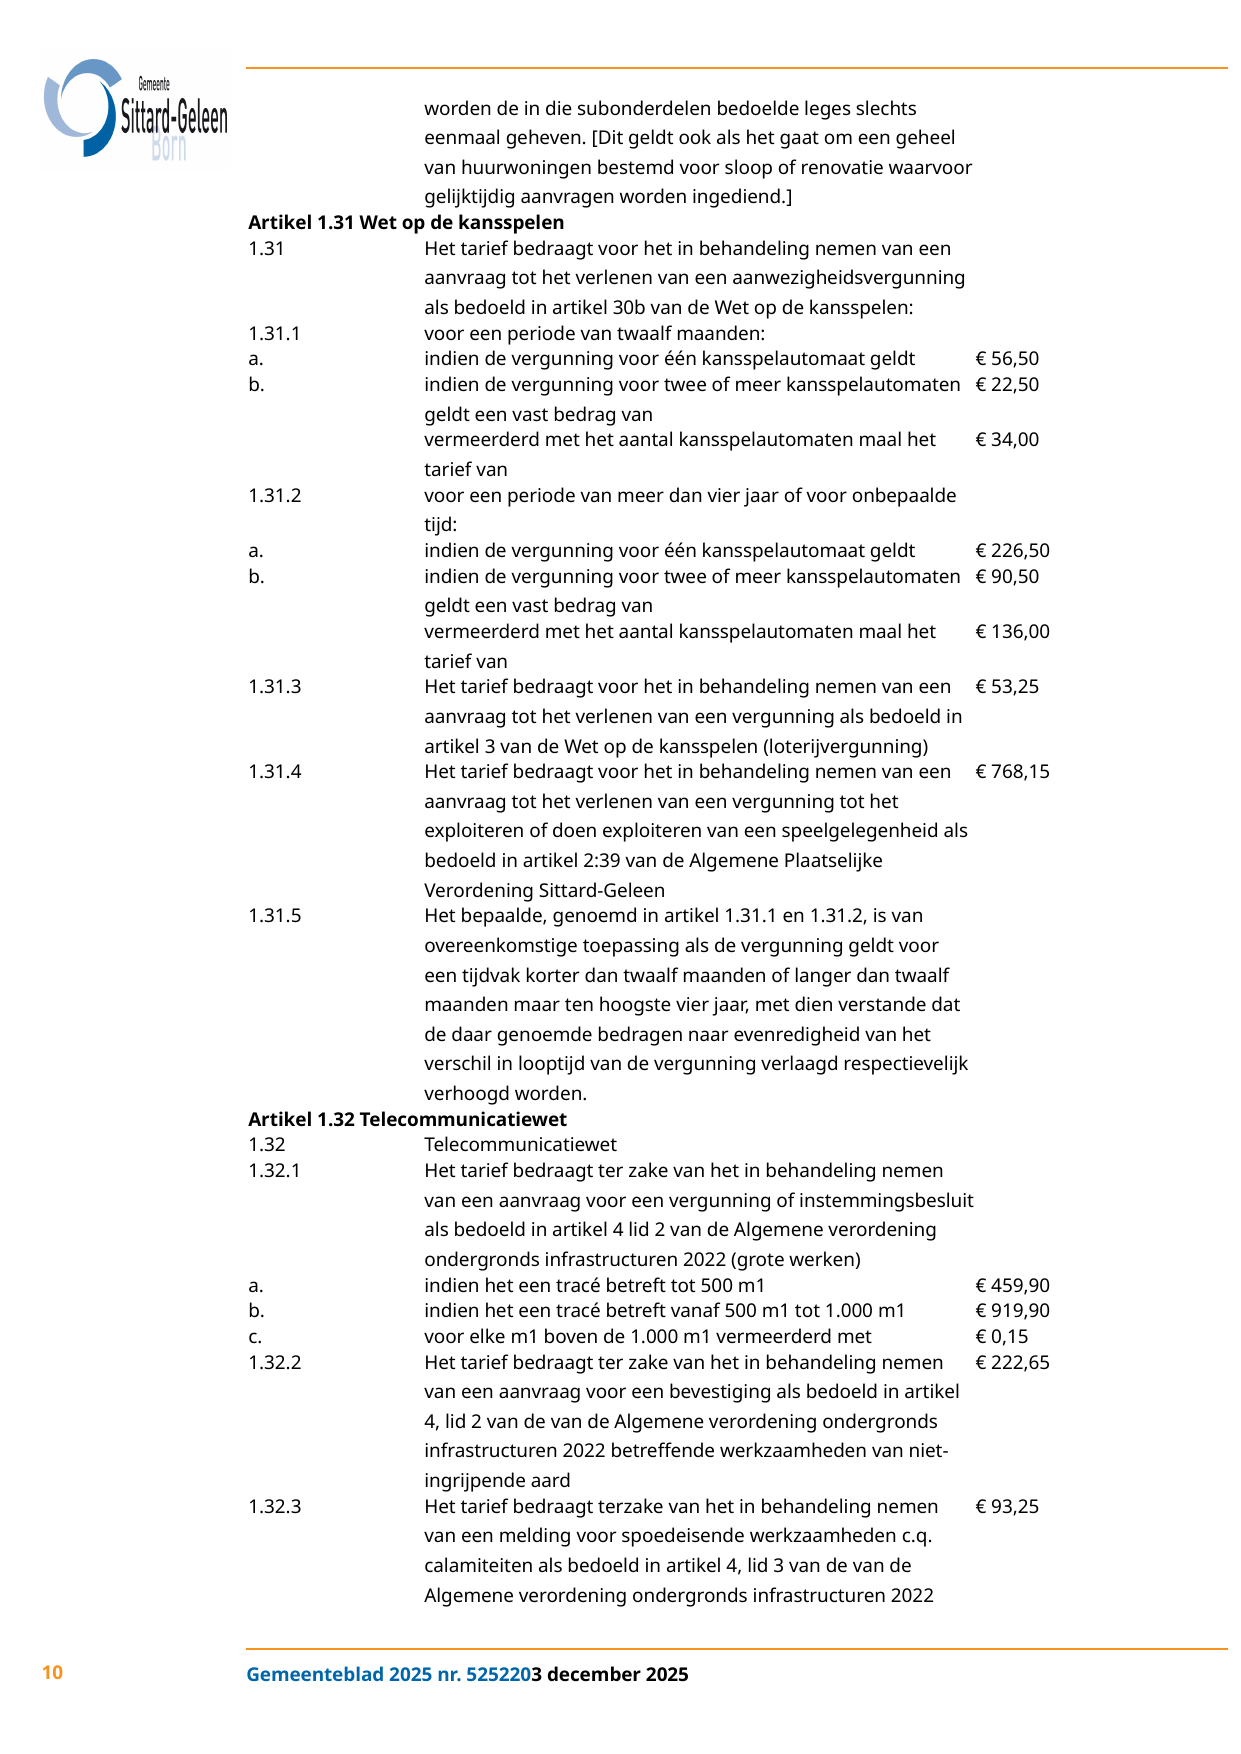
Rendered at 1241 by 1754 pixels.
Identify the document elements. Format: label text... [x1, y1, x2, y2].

table_cell indien de vergunning voor twee of meer kansspelautomaten geldt een vast bedrag van [424, 371, 975, 427]
table_cell Telecommunicatiewet [424, 1132, 975, 1157]
picture [41, 47, 231, 172]
table_cell € 226,50 [975, 537, 1152, 563]
table_cell € 222,65 [975, 1349, 1152, 1493]
table_cell indien het een tracé betreft tot 500 m1 [424, 1272, 975, 1297]
table_cell 1.32.1 [248, 1157, 424, 1272]
table_cell 1.32 [248, 1132, 424, 1157]
table_cell € 0,15 [975, 1323, 1152, 1349]
table_cell 1.32.2 [248, 1349, 424, 1493]
table_cell [975, 95, 1152, 209]
table_cell [975, 482, 1152, 537]
table_cell a. [248, 1272, 424, 1297]
table_cell Het tarief bedraagt terzake van het in behandeling nemen van een melding voor spoedeisende werkzaamheden c.q. calamiteiten als bedoeld in artikel 4, lid 3 van de van de Algemene verordening ondergronds infrastructuren 2022 [424, 1493, 975, 1607]
table_cell € 459,90 [975, 1272, 1152, 1297]
table_cell € 34,00 [975, 427, 1152, 482]
table_cell Artikel 1.31 Wet op de kansspelen [248, 209, 1152, 235]
table_cell indien het een tracé betreft vanaf 500 m1 tot 1.000 m1 [424, 1298, 975, 1323]
table_cell [248, 95, 424, 209]
table_cell 1.31 [248, 235, 424, 320]
table_cell voor een periode van twaalf maanden: [424, 320, 975, 346]
table_cell indien de vergunning voor één kansspelautomaat geldt [424, 346, 975, 371]
table_cell [248, 618, 424, 674]
table_cell vermeerderd met het aantal kansspelautomaten maal het tarief van [424, 618, 975, 674]
table_cell [975, 1157, 1152, 1272]
table_cell € 768,15 [975, 759, 1152, 903]
table_cell 1.32.3 [248, 1493, 424, 1607]
table_cell Het tarief bedraagt ter zake van het in behandeling nemen van een aanvraag voor een bevestiging als bedoeld in artikel 4, lid 2 van de van de Algemene verordening ondergronds infrastructuren 2022 betreffende werkzaamheden van niet-ingrijpende aard [424, 1349, 975, 1493]
table_cell c. [248, 1323, 424, 1349]
table_cell b. [248, 563, 424, 618]
table_cell vermeerderd met het aantal kansspelautomaten maal het tarief van [424, 427, 975, 482]
table_cell indien de vergunning voor één kansspelautomaat geldt [424, 537, 975, 563]
table_cell € 136,00 [975, 618, 1152, 674]
table_cell € 22,50 [975, 371, 1152, 427]
table_cell Het bepaalde, genoemd in artikel 1.31.1 en 1.31.2, is van overeenkomstige toepassing als de vergunning geldt voor een tijdvak korter dan twaalf maanden of langer dan twaalf maanden maar ten hoogste vier jaar, met dien verstande dat de daar genoemde bedragen naar evenredigheid van het verschil in looptijd van de vergunning verlaagd respectievelijk verhoogd worden. [424, 903, 975, 1106]
table_cell [248, 427, 424, 482]
table_cell voor elke m1 boven de 1.000 m1 vermeerderd met [424, 1323, 975, 1349]
table_cell Het tarief bedraagt voor het in behandeling nemen van een aanvraag tot het verlenen van een vergunning als bedoeld in artikel 3 van de Wet op de kansspelen (loterijvergunning) [424, 674, 975, 758]
table_cell indien de vergunning voor twee of meer kansspelautomaten geldt een vast bedrag van [424, 563, 975, 618]
table_cell 1.31.1 [248, 320, 424, 346]
table_cell a. [248, 346, 424, 371]
table_cell 1.31.4 [248, 759, 424, 903]
table_cell [975, 1132, 1152, 1157]
table_cell € 919,90 [975, 1298, 1152, 1323]
table_cell b. [248, 1298, 424, 1323]
table_cell 1.31.2 [248, 482, 424, 537]
table_cell Het tarief bedraagt ter zake van het in behandeling nemen van een aanvraag voor een vergunning of instemmingsbesluit als bedoeld in artikel 4 lid 2 van de Algemene verordening ondergronds infrastructuren 2022 (grote werken) [424, 1157, 975, 1272]
table_cell Het tarief bedraagt voor het in behandeling nemen van een aanvraag tot het verlenen van een vergunning tot het exploiteren of doen exploiteren van een speelgelegenheid als bedoeld in artikel 2:39 van de Algemene Plaatselijke Verordening Sittard-Geleen [424, 759, 975, 903]
table_cell voor een periode van meer dan vier jaar of voor onbepaalde tijd: [424, 482, 975, 537]
table_cell € 53,25 [975, 674, 1152, 758]
table_cell b. [248, 371, 424, 427]
table_cell 1.31.3 [248, 674, 424, 758]
table_cell € 93,25 [975, 1493, 1152, 1607]
table_cell a. [248, 537, 424, 563]
table_cell [975, 235, 1152, 320]
table_cell [975, 903, 1152, 1106]
table_cell € 56,50 [975, 346, 1152, 371]
table_cell [975, 320, 1152, 346]
table_cell € 90,50 [975, 563, 1152, 618]
table_cell Artikel 1.32 Telecommunicatiewet [248, 1106, 1152, 1132]
table_cell 1.31.5 [248, 903, 424, 1106]
table_cell worden de in die subonderdelen bedoelde leges slechts eenmaal geheven. [Dit geldt ook als het gaat om een geheel van huurwoningen bestemd voor sloop of renovatie waarvoor gelijktijdig aanvragen worden ingediend.] [424, 95, 975, 209]
table_cell Het tarief bedraagt voor het in behandeling nemen van een aanvraag tot het verlenen van een aanwezigheidsvergunning als bedoeld in artikel 30b van de Wet op de kansspelen: [424, 235, 975, 320]
